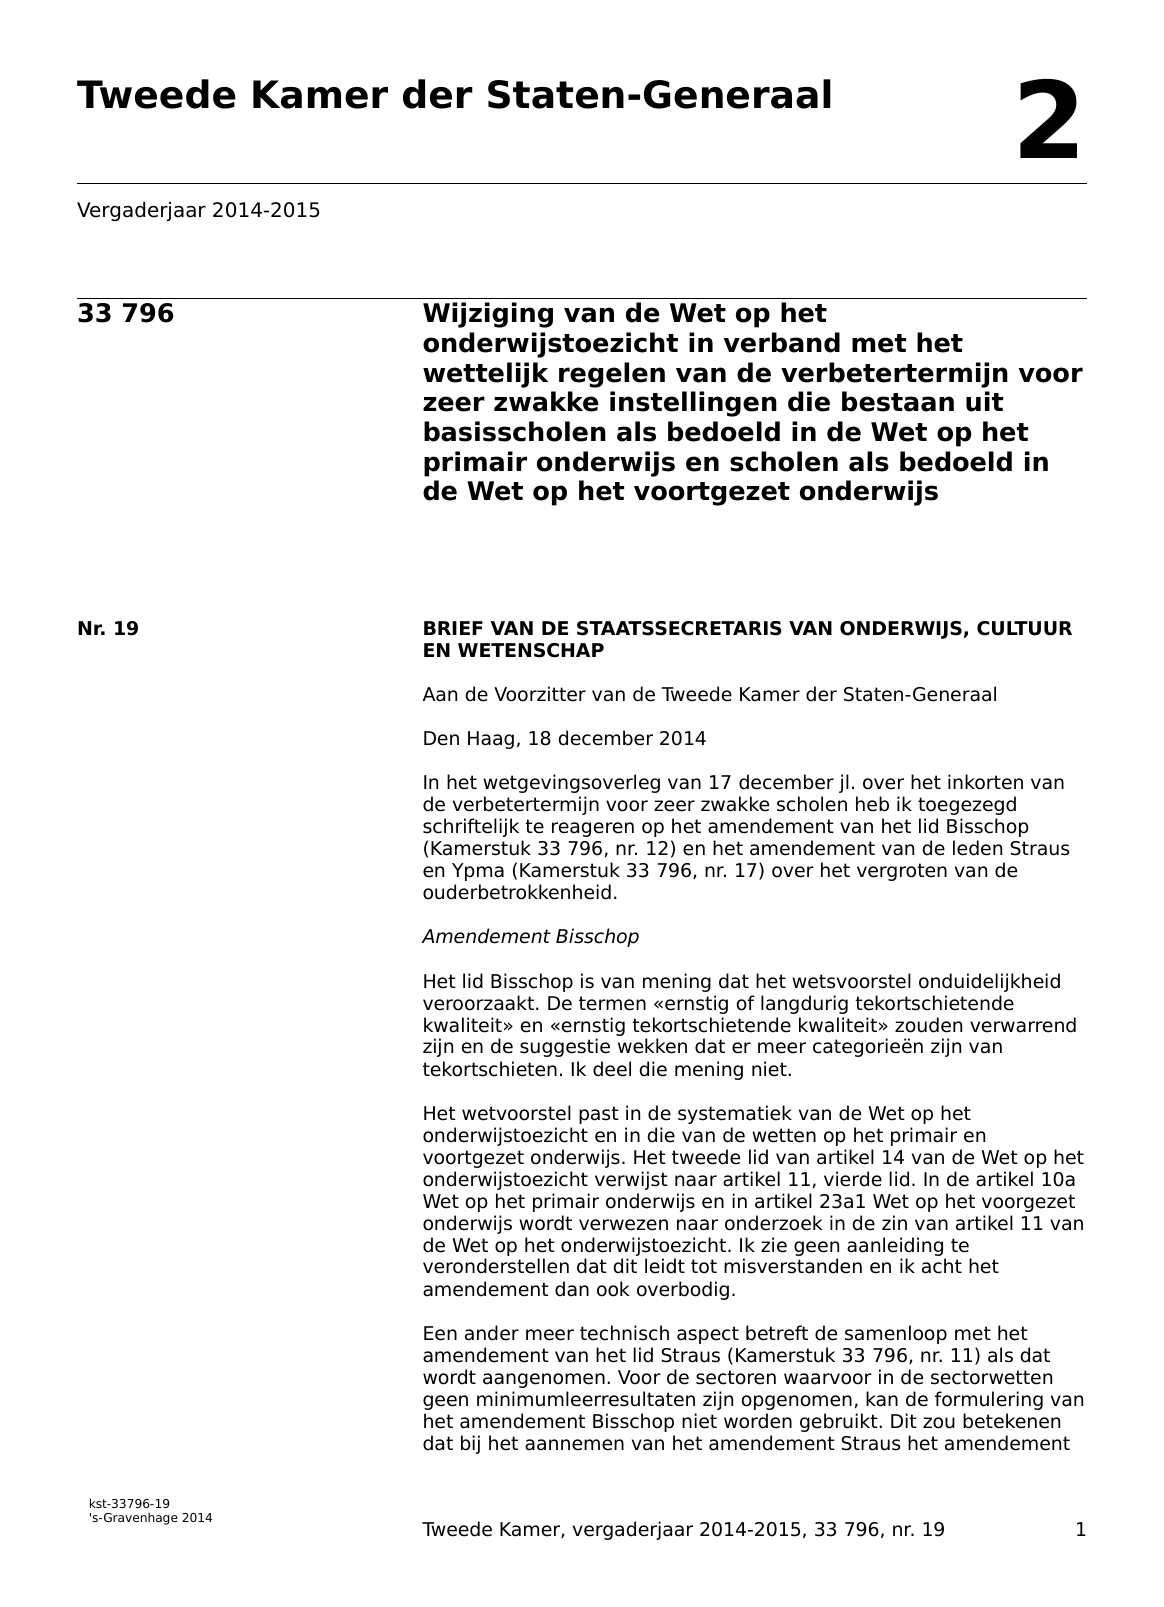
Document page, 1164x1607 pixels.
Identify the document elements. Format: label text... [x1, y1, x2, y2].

text Den Haag, 18 december 2014 [422, 728, 1087, 750]
text kst-33796-19 [88, 1497, 323, 1511]
text 's-Gravenhage 2014 [88, 1511, 323, 1525]
text Een ander meer technisch aspect betreft de samenloop met het amendement van het lid Straus (Kamerstuk 33 796, nr. 11) als dat wordt aangenomen. Voor de sectoren waarvoor in de sectorwetten geen minimumleerresultaten zijn opgenomen, kan de formulering van het amendement Bisschop niet worden gebruikt. Dit zou betekenen dat bij het aannemen van het amendement Straus het amendement [422, 1323, 1087, 1454]
table_header 2 [886, 59, 1087, 183]
text In het wetgevingsoverleg van 17 december jl. over het inkorten van de verbetertermijn voor zeer zwakke scholen heb ik toegezegd schriftelijk te reageren op het amendement van het lid Bisschop (Kamerstuk 33 796, nr. 12) en het amendement van de leden Straus en Ypma (Kamerstuk 33 796, nr. 17) over het vergroten van de ouderbetrokkenheid. [422, 772, 1087, 904]
text Aan de Voorzitter van de Tweede Kamer der Staten-Generaal [422, 684, 1087, 706]
subtitle Amendement Bisschop [422, 926, 1087, 948]
subtitle 33 796 Wijziging van de Wet op het onderwijstoezicht in verband met het wettelijk regelen van de verbetertermijn voor zeer zwakke instellingen die bestaan uit basisscholen als bedoeld in de Wet op het primair onderwijs en scholen als bedoeld in de Wet op het voortgezet onderwijs [77, 299, 1087, 507]
table_header Tweede Kamer der Staten-Generaal [77, 59, 886, 183]
subtitle Nr. 19 BRIEF VAN DE STAATSSECRETARIS VAN ONDERWIJS, CULTUUR EN WETENSCHAP [77, 618, 1087, 662]
text Het wetvoorstel past in de systematiek van de Wet op het onderwijstoezicht en in die van de wetten op het primair en voortgezet onderwijs. Het tweede lid van artikel 14 van de Wet op het onderwijstoezicht verwijst naar artikel 11, vierde lid. In de artikel 10a Wet op het primair onderwijs en in artikel 23a1 Wet op het voorgezet onderwijs wordt verwezen naar onderzoek in de zin van artikel 11 van de Wet op het onderwijstoezicht. Ik zie geen aanleiding te veronderstellen dat dit leidt tot misverstanden en ik acht het amendement dan ook overbodig. [422, 1103, 1087, 1300]
table_cell Vergaderjaar 2014-2015 [77, 184, 1087, 298]
text Het lid Bisschop is van mening dat het wetsvoorstel onduidelijkheid veroorzaakt. De termen «ernstig of langdurig tekortschietende kwaliteit» en «ernstig tekortschietende kwaliteit» zouden verwarrend zijn en de suggestie wekken dat er meer categorieën zijn van tekortschieten. Ik deel die mening niet. [422, 971, 1087, 1080]
